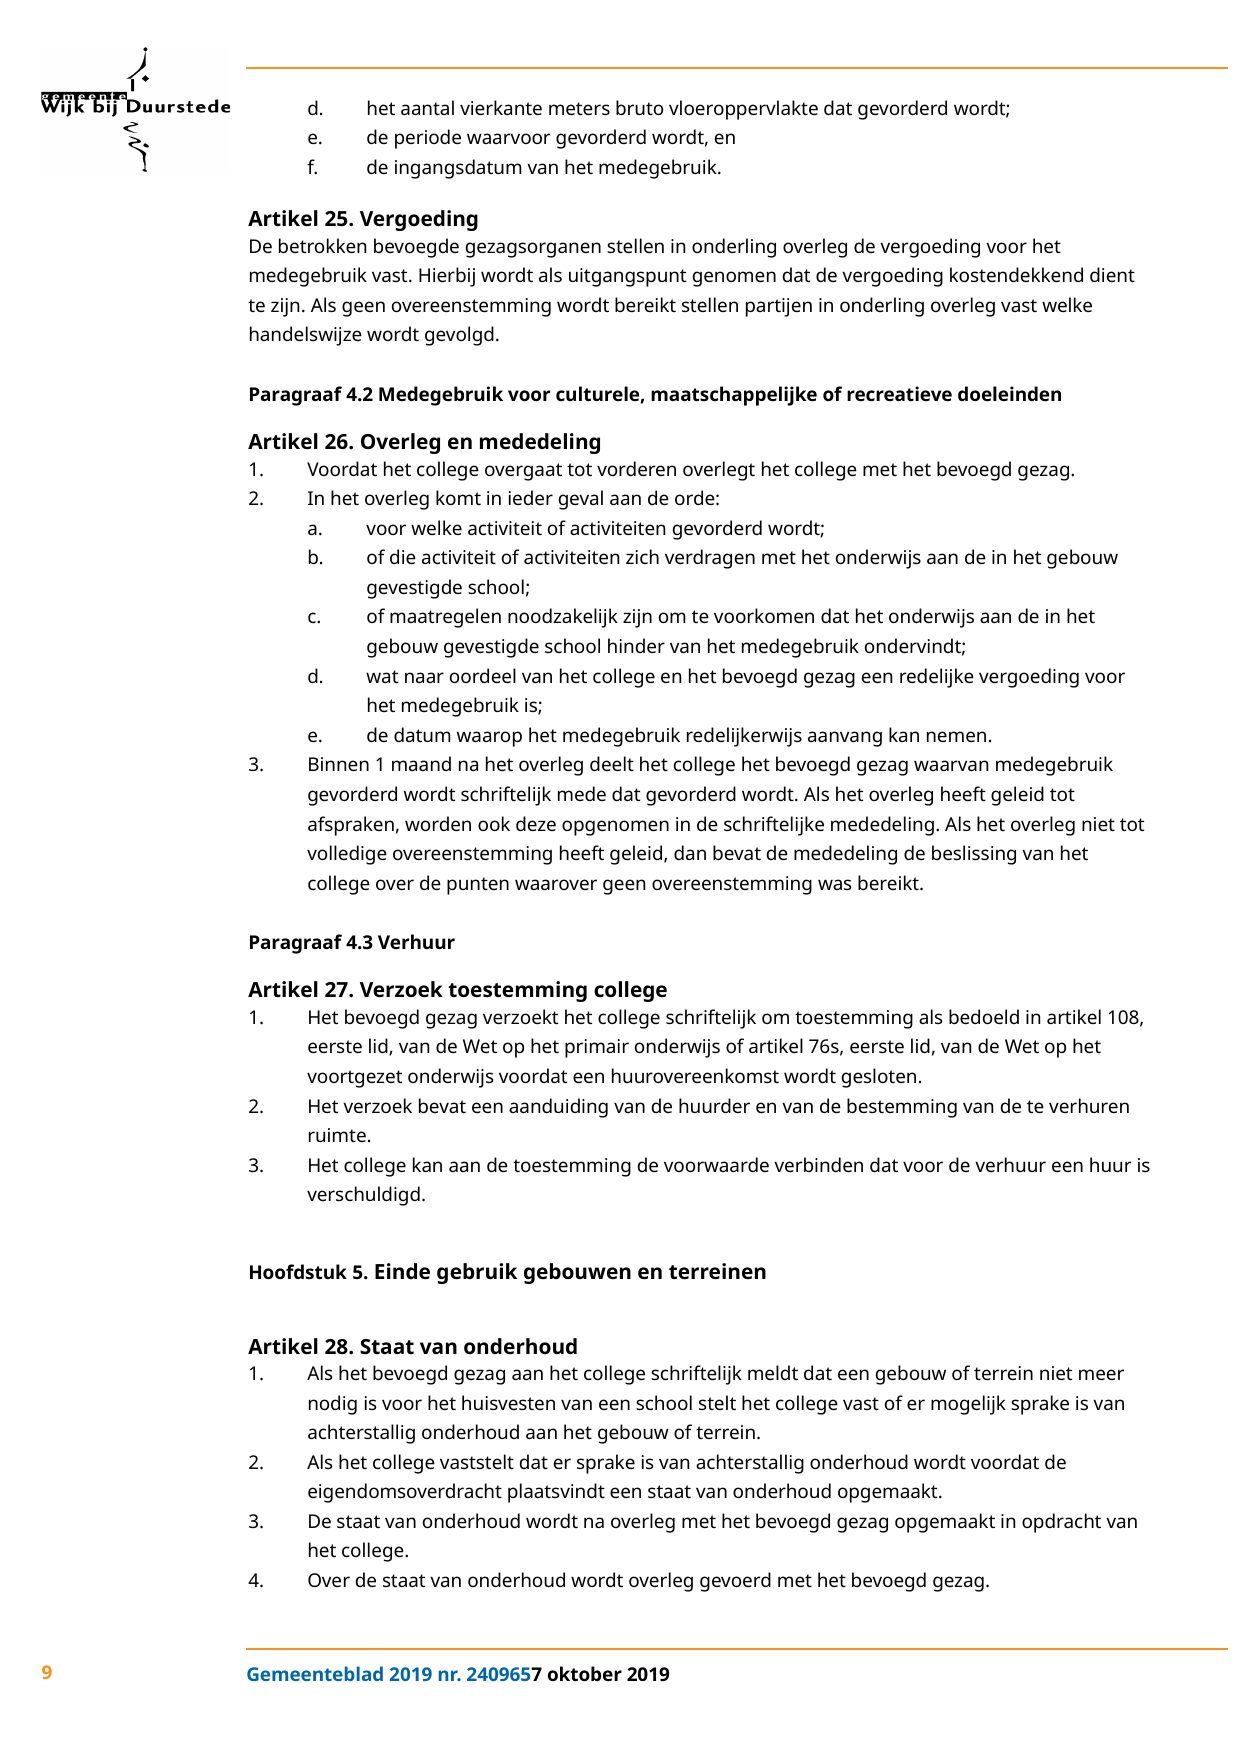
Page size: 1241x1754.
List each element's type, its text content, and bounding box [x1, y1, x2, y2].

list Binnen 1 maand na het overleg deelt het college het bevoegd gezag waarvan medegebruik gevorderd wordt schriftelijk mede dat gevorderd wordt. Als het overleg heeft geleid tot afspraken, worden ook deze opgenomen in de schriftelijke mededeling. Als het overleg niet tot volledige overeenstemming heeft geleid, dan bevat de mededeling de beslissing van het college over de punten waarover geen overeenstemming was bereikt. [248, 752, 1152, 896]
text Artikel 28. Staat van onderhoud [248, 1332, 1152, 1360]
list Als het college vaststelt dat er sprake is van achterstallig onderhoud wordt voordat de eigendomsoverdracht plaatsvindt een staat van onderhoud opgemaakt. [248, 1449, 1152, 1504]
list wat naar oordeel van het college en het bevoegd gezag een redelijke vergoeding voor het medegebruik is; [307, 663, 1152, 718]
list De staat van onderhoud wordt na overleg met het bevoegd gezag opgemaakt in opdracht van het college. [248, 1508, 1152, 1563]
list de ingangsdatum van het medegebruik. [307, 154, 1152, 180]
list Voordat het college overgaat tot vorderen overlegt het college met het bevoegd gezag. [248, 456, 1152, 481]
list het aantal vierkante meters bruto vloeroppervlakte dat gevorderd wordt; [307, 95, 1152, 121]
list In het overleg komt in ieder geval aan de orde: [248, 485, 1152, 511]
list de periode waarvoor gevorderd wordt, en [307, 124, 1152, 150]
picture [41, 47, 231, 172]
list Het verzoek bevat een aanduiding van de huurder en van de bestemming van de te verhuren ruimte. [248, 1093, 1152, 1148]
text Paragraaf 4.3 Verhuur [248, 929, 1152, 955]
text De betrokken bevoegde gezagsorganen stellen in onderling overleg de vergoeding voor het medegebruik vast. Hierbij wordt als uitgangspunt genomen dat de vergoeding kostendekkend dient te zijn. Als geen overeenstemming wordt bereikt stellen partijen in onderling overleg vast welke handelswijze wordt gevolgd. [248, 233, 1152, 347]
list Het college kan aan de toestemming de voorwaarde verbinden dat voor de verhuur een huur is verschuldigd. [248, 1152, 1152, 1207]
text Artikel 25. Vergoeding [248, 204, 1152, 233]
text Hoofdstuk 5. Einde gebruik gebouwen en terreinen [248, 1257, 1152, 1285]
list voor welke activiteit of activiteiten gevorderd wordt; [307, 515, 1152, 541]
list of maatregelen noodzakelijk zijn om te voorkomen dat het onderwijs aan de in het gebouw gevestigde school hinder van het medegebruik ondervindt; [307, 604, 1152, 659]
list Als het bevoegd gezag aan het college schriftelijk meldt dat een gebouw of terrein niet meer nodig is voor het huisvesten van een school stelt het college vast of er mogelijk sprake is van achterstallig onderhoud aan het gebouw of terrein. [248, 1360, 1152, 1445]
list Over de staat van onderhoud wordt overleg gevoerd met het bevoegd gezag. [248, 1567, 1152, 1593]
text Paragraaf 4.2 Medegebruik voor culturele, maatschappelijke of recreatieve doeleinden [248, 381, 1152, 406]
list of die activiteit of activiteiten zich verdragen met het onderwijs aan de in het gebouw gevestigde school; [307, 544, 1152, 600]
list de datum waarop het medegebruik redelijkerwijs aanvang kan nemen. [307, 722, 1152, 748]
text Artikel 27. Verzoek toestemming college [248, 976, 1152, 1004]
list Het bevoegd gezag verzoekt het college schriftelijk om toestemming als bedoeld in artikel 108, eerste lid, van de Wet op het primair onderwijs of artikel 76s, eerste lid, van de Wet op het voortgezet onderwijs voordat een huurovereenkomst wordt gesloten. [248, 1004, 1152, 1089]
text Artikel 26. Overleg en mededeling [248, 427, 1152, 456]
